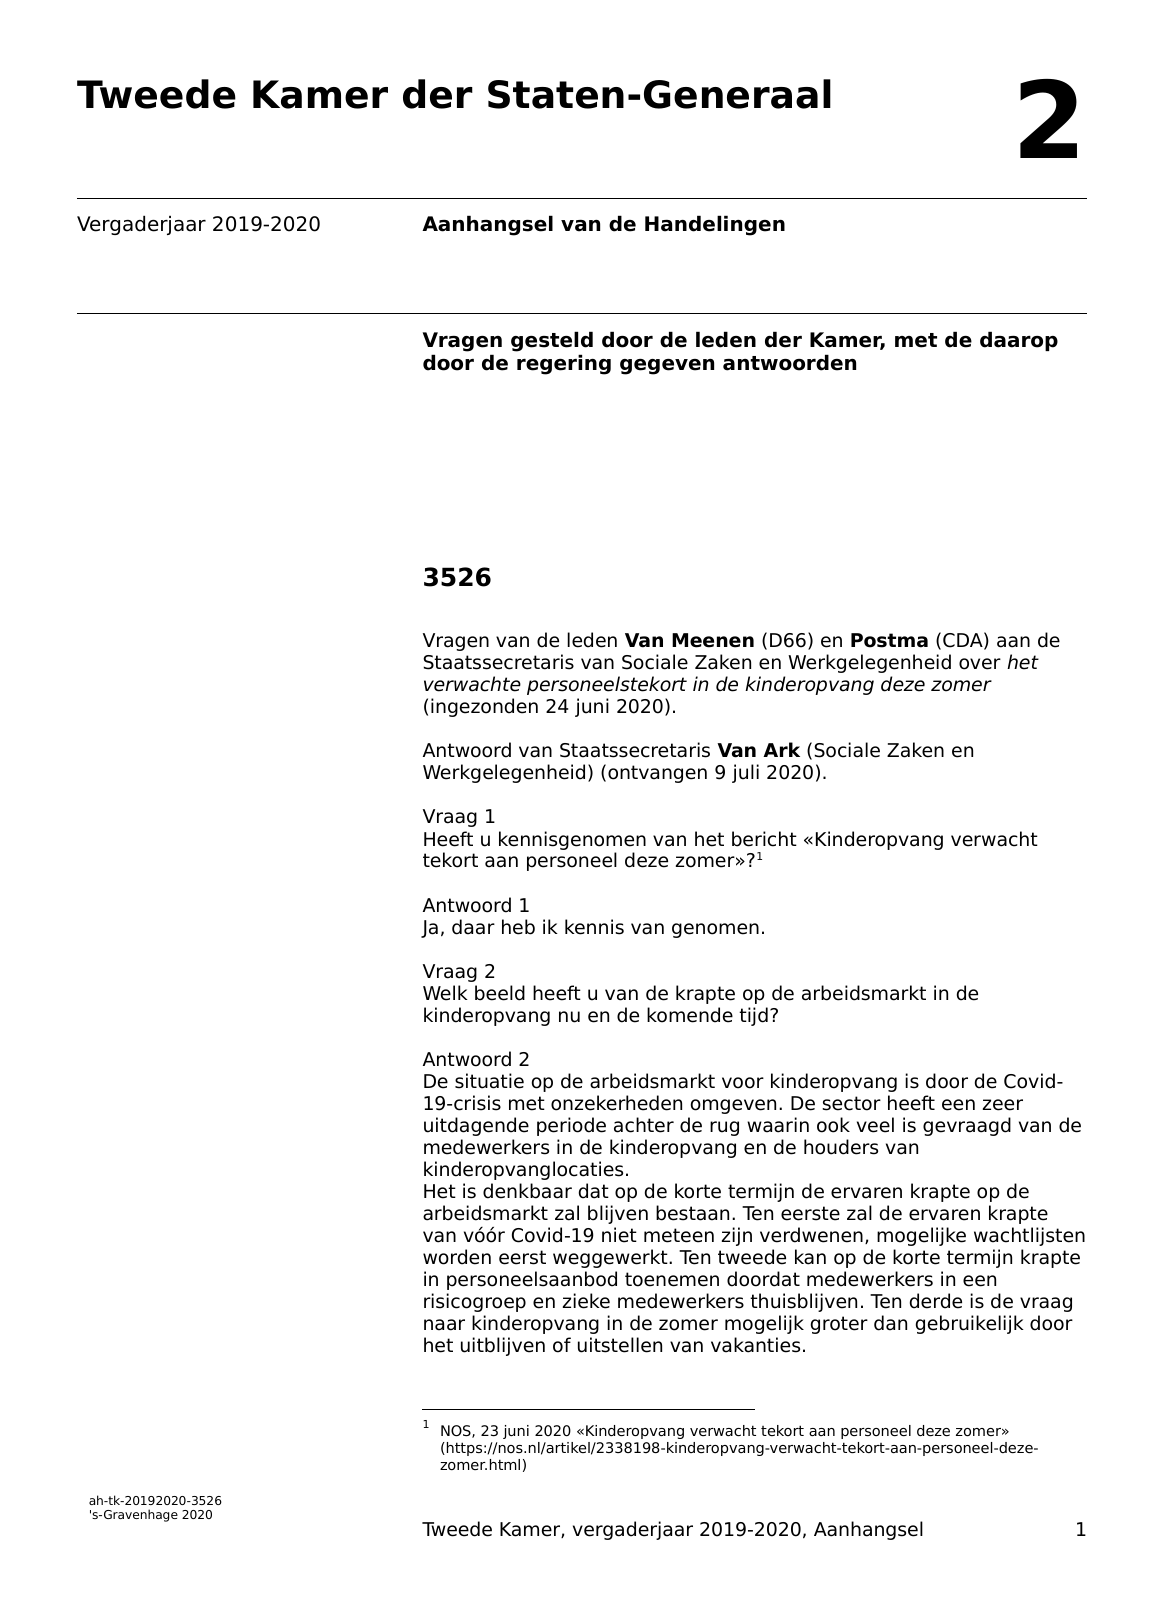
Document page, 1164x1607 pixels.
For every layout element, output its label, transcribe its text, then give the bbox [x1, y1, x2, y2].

table_cell Vragen gesteld door de leden der Kamer, met de daarop door de regering gegeven antwoorden [422, 314, 1087, 375]
text ah-tk-20192020-3526 [88, 1494, 323, 1508]
text Vragen van de leden Van Meenen (D66) en Postma (CDA) aan de Staatssecretaris van Sociale Zaken en Werkgelegenheid over het verwachte personeelstekort in de kinderopvang deze zomer (ingezonden 24 juni 2020). [422, 630, 1087, 718]
table_cell Vergaderjaar 2019-2020 [77, 199, 422, 313]
text NOS, 23 juni 2020 «Kinderopvang verwacht tekort aan personeel deze zomer» (https://nos.nl/artikel/2338198-kinderopvang-verwacht-tekort-aan-personeel-deze-zomer.html) [422, 1418, 1087, 1474]
text Antwoord 2 [422, 1049, 1087, 1071]
text 's-Gravenhage 2020 [88, 1508, 323, 1522]
text Ja, daar heb ik kennis van genomen. [422, 917, 1087, 938]
table_cell [77, 314, 422, 375]
text 3526 [422, 563, 1087, 592]
text Welk beeld heeft u van de krapte op de arbeidsmarkt in de kinderopvang nu en de komende tijd? [422, 983, 1087, 1027]
table_cell Aanhangsel van de Handelingen [422, 199, 1087, 313]
text Het is denkbaar dat op de korte termijn de ervaren krapte op de arbeidsmarkt zal blijven bestaan. Ten eerste zal de ervaren krapte van vóór Covid-19 niet meteen zijn verdwenen, mogelijke wachtlijsten worden eerst weggewerkt. Ten tweede kan op de korte termijn krapte in personeelsaanbod toenemen doordat medewerkers in een risicogroep en zieke medewerkers thuisblijven. Ten derde is de vraag naar kinderopvang in de zomer mogelijk groter dan gebruikelijk door het uitblijven of uitstellen van vakanties. [422, 1181, 1087, 1357]
text Antwoord van Staatssecretaris Van Ark (Sociale Zaken en Werkgelegenheid) (ontvangen 9 juli 2020). [422, 740, 1087, 784]
text Vraag 1 [422, 806, 1087, 828]
text Vraag 2 [422, 961, 1087, 983]
table_header Tweede Kamer der Staten-Generaal [77, 59, 886, 198]
text Heeft u kennisgenomen van het bericht «Kinderopvang verwacht tekort aan personeel deze zomer»? [422, 828, 1087, 872]
table_header 2 [886, 59, 1087, 198]
text Antwoord 1 [422, 894, 1087, 917]
text De situatie op de arbeidsmarkt voor kinderopvang is door de Covid-19-crisis met onzekerheden omgeven. De sector heeft een zeer uitdagende periode achter de rug waarin ook veel is gevraagd van de medewerkers in de kinderopvang en de houders van kinderopvanglocaties. [422, 1071, 1087, 1181]
